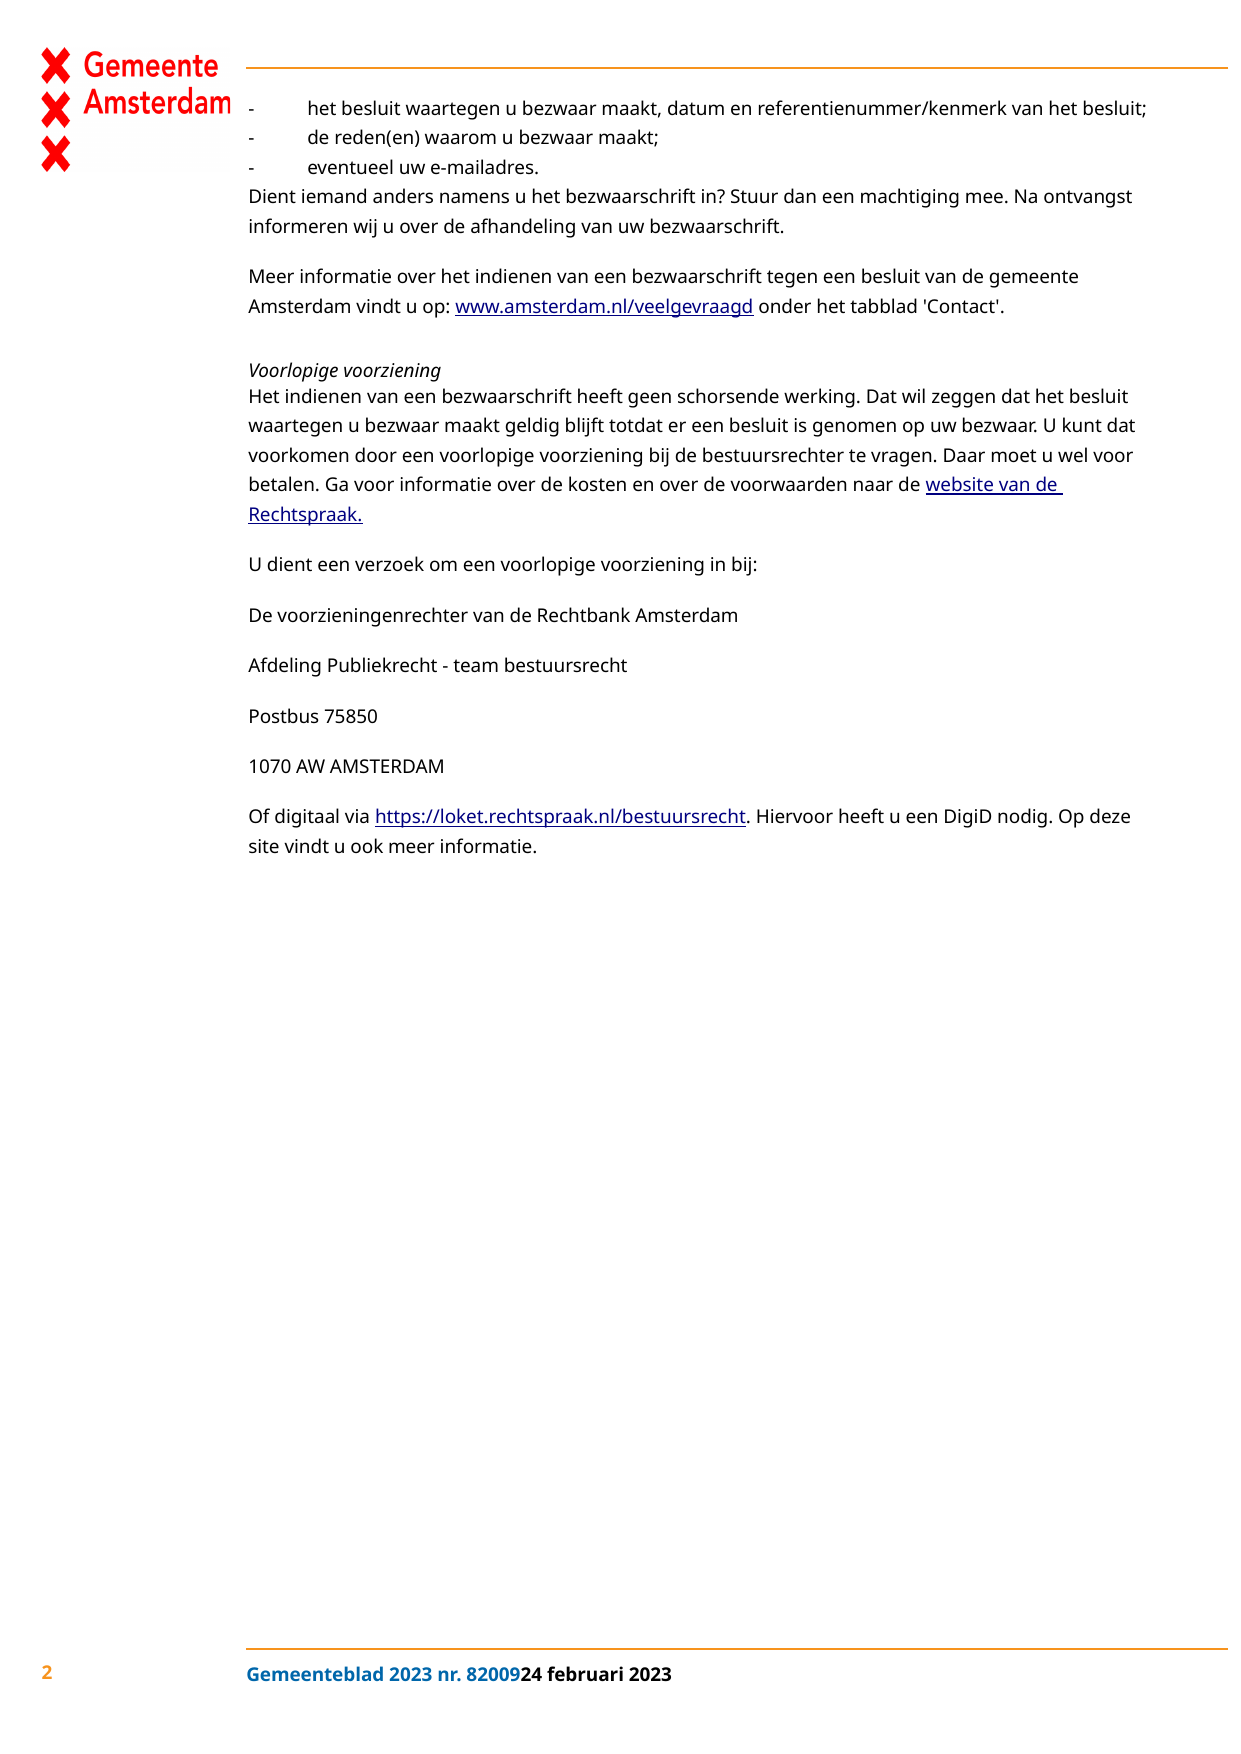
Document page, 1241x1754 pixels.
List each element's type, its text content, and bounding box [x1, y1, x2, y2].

text U dient een verzoek om een voorlopige voorziening in bij: [248, 552, 1152, 577]
list eventueel uw e-mailadres. [248, 154, 1152, 180]
text Afdeling Publiekrecht - team bestuursrecht [248, 652, 1152, 678]
text 1070 AW AMSTERDAM [248, 753, 1152, 779]
text Het indienen van een bezwaarschrift heeft geen schorsende werking. Dat wil zeggen dat het besluit waartegen u bezwaar maakt geldig blijft totdat er een besluit is genomen op uw bezwaar. U kunt dat voorkomen door een voorlopige voorziening bij de bestuursrechter te vragen. Daar moet u wel voor betalen. Ga voor informatie over de kosten en over de voorwaarden naar de website van de Rechtspraak. [248, 383, 1152, 527]
text Of digitaal via https://loket.rechtspraak.nl/bestuursrecht. Hiervoor heeft u een DigiD nodig. Op deze site vindt u ook meer informatie. [248, 804, 1152, 859]
text De voorzieningenrechter van de Rechtbank Amsterdam [248, 602, 1152, 628]
text Voorlopige voorziening [248, 357, 1152, 383]
text Postbus 75850 [248, 703, 1152, 728]
picture [41, 47, 231, 172]
list het besluit waartegen u bezwaar maakt, datum en referentienummer/kenmerk van het besluit; [248, 95, 1152, 121]
text Meer informatie over het indienen van een bezwaarschrift tegen een besluit van de gemeente Amsterdam vindt u op: www.amsterdam.nl/veelgevraagd onder het tabblad 'Contact'. [248, 263, 1152, 319]
list de reden(en) waarom u bezwaar maakt; [248, 124, 1152, 150]
text Dient iemand anders namens u het bezwaarschrift in? Stuur dan een machtiging mee. Na ontvangst informeren wij u over de afhandeling van uw bezwaarschrift. [248, 183, 1152, 239]
